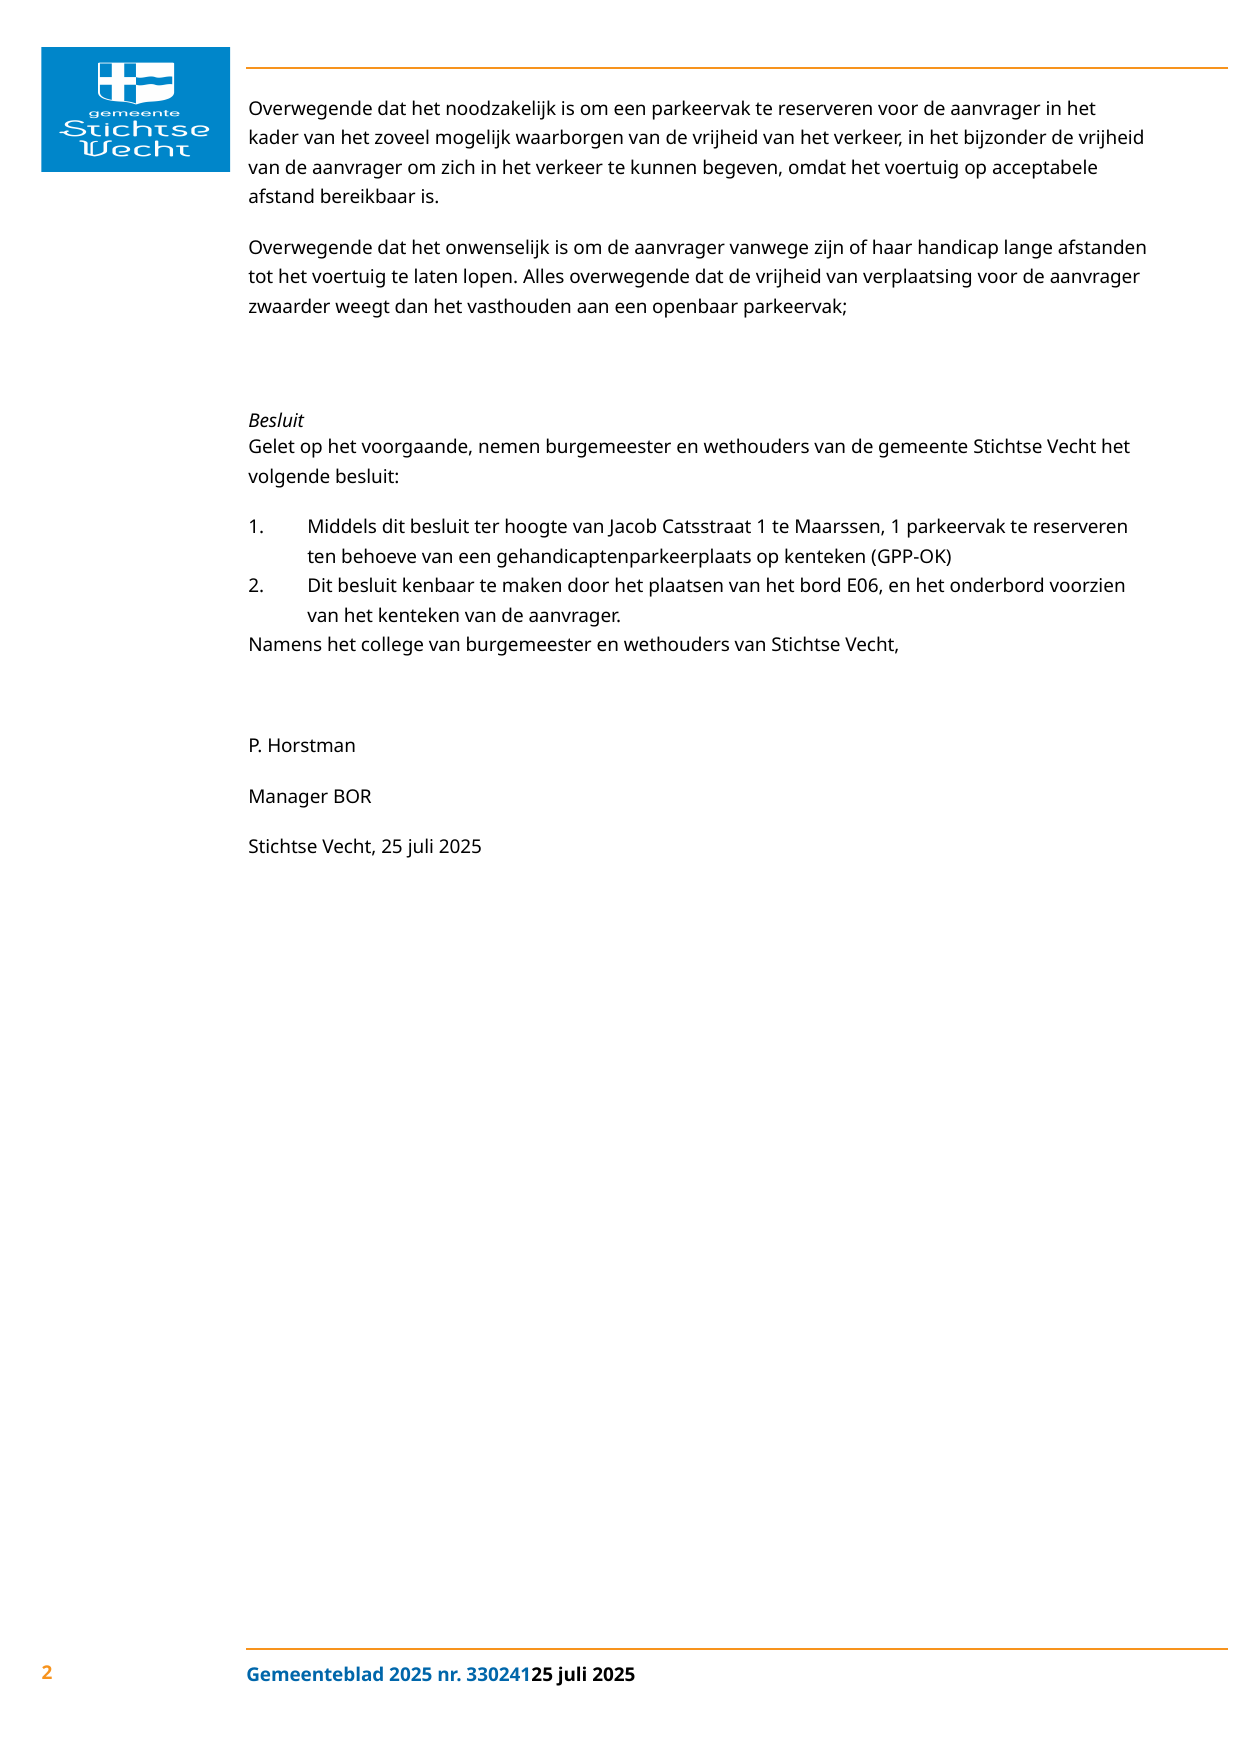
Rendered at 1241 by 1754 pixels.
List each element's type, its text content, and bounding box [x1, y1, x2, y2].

text Overwegende dat het noodzakelijk is om een parkeervak te reserveren voor de aanvrager in het kader van het zoveel mogelijk waarborgen van de vrijheid van het verkeer, in het bijzonder de vrijheid van de aanvrager om zich in het verkeer te kunnen begeven, omdat het voertuig op acceptabele afstand bereikbaar is. [248, 95, 1152, 209]
picture [137, 63, 174, 103]
text Stichtse Vecht, 25 juli 2025 [248, 833, 1152, 859]
text Besluit [248, 407, 1152, 433]
list Middels dit besluit ter hoogte van Jacob Catsstraat 1 te Maarssen, 1 parkeervak te reserveren ten behoeve van een gehandicaptenparkeerplaats op kenteken (GPP-OK) [248, 513, 1152, 568]
list Dit besluit kenbaar te maken door het plaatsen van het bord E06, en het onderbord voorzien van het kenteken van de aanvrager. [248, 572, 1152, 628]
text P. Horstman [248, 732, 1152, 758]
text Gelet op het voorgaande, nemen burgemeester en wethouders van de gemeente Stichtse Vecht het volgende besluit: [248, 433, 1152, 488]
text Namens het college van burgemeester en wethouders van Stichtse Vecht, [248, 632, 1152, 657]
text Manager BOR [248, 783, 1152, 808]
text Overwegende dat het onwenselijk is om de aanvrager vanwege zijn of haar handicap lange afstanden tot het voertuig te laten lopen. Alles overwegende dat de vrijheid van verplaatsing voor de aanvrager zwaarder weegt dan het vasthouden aan een openbaar parkeervak; [248, 234, 1152, 319]
picture [99, 63, 135, 101]
